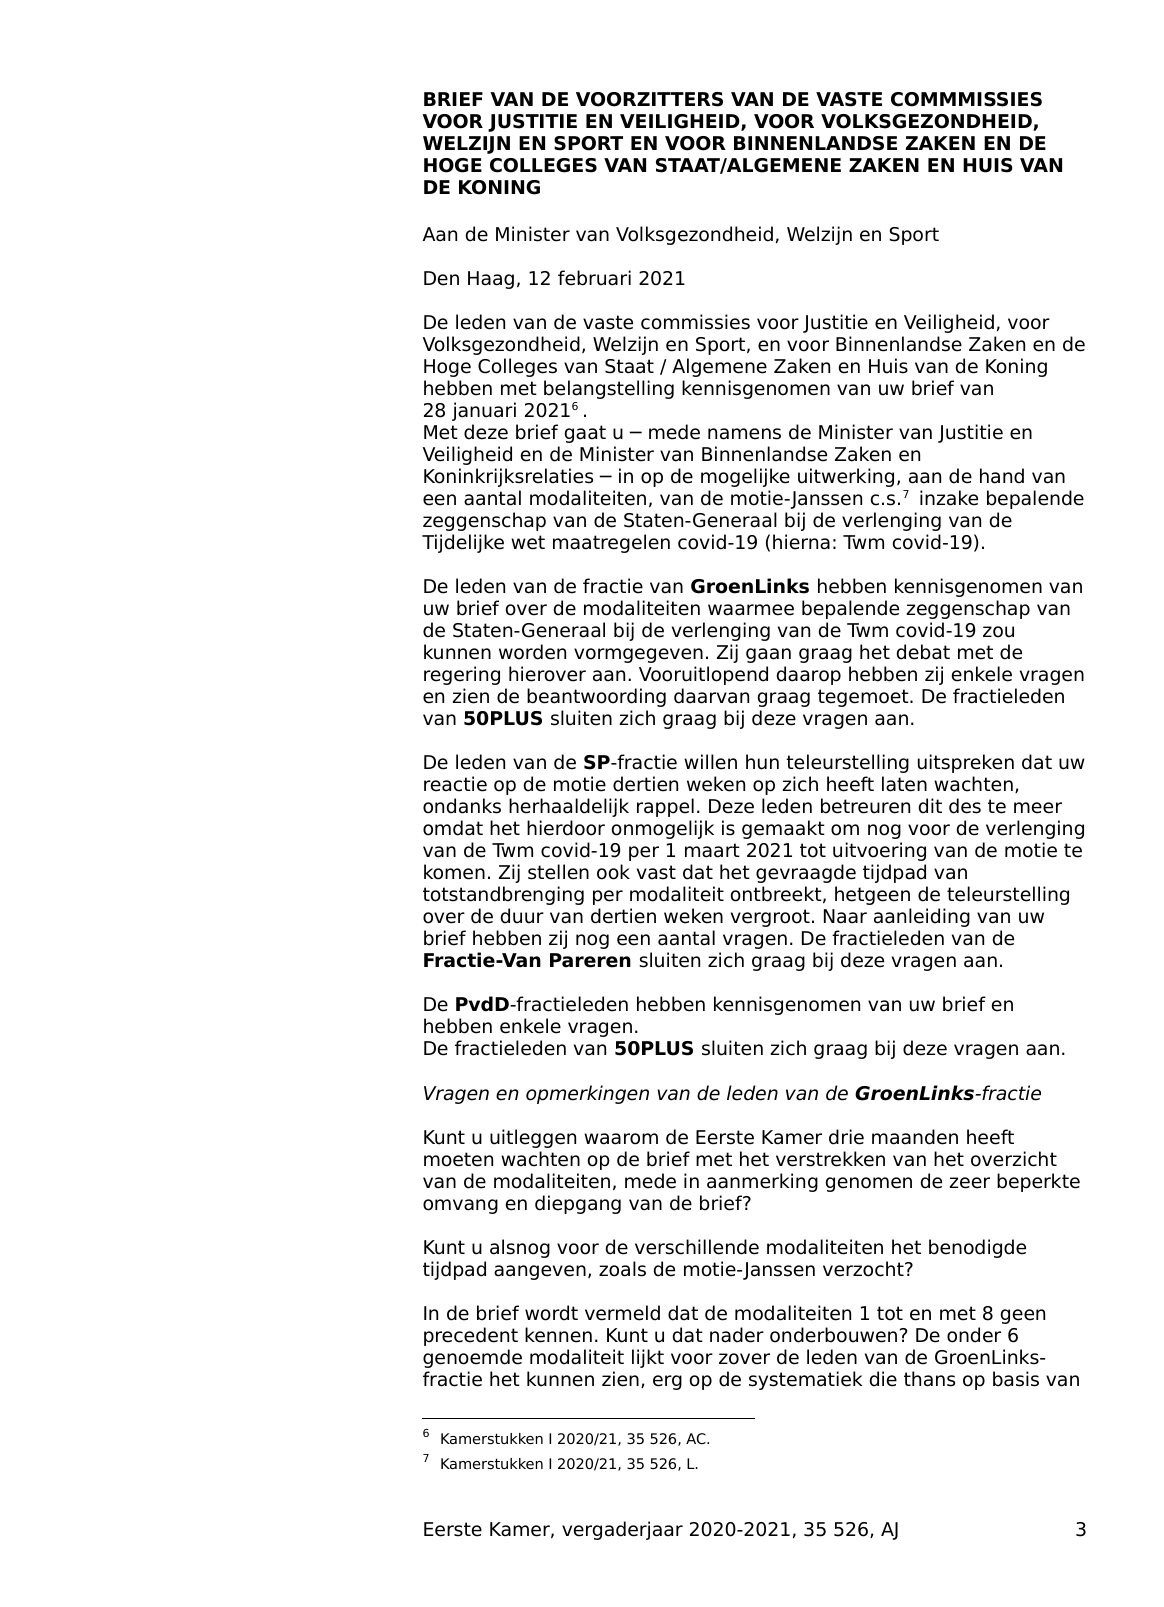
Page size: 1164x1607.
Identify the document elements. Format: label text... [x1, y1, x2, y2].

text De PvdD-fractieleden hebben kennisgenomen van uw brief en hebben enkele vragen. [422, 994, 1087, 1038]
text Aan de Minister van Volksgezondheid, Welzijn en Sport [422, 224, 1087, 246]
subtitle BRIEF VAN DE VOORZITTERS VAN DE VASTE COMMMISSIES VOOR JUSTITIE EN VEILIGHEID, VOOR VOLKSGEZONDHEID, WELZIJN EN SPORT EN VOOR BINNENLANDSE ZAKEN EN DE HOGE COLLEGES VAN STAAT/ALGEMENE ZAKEN EN HUIS VAN DE KONING [422, 89, 1087, 199]
text Met deze brief gaat u ─ mede namens de Minister van Justitie en Veiligheid en de Minister van Binnenlandse Zaken en Koninkrijksrelaties ─ in op de mogelijke uitwerking, aan de hand van een aantal modaliteiten, van de motie-Janssen c.s. inzake bepalende zeggenschap van de Staten-Generaal bij de verlenging van de Tijdelijke wet maatregelen covid-19 (hierna: Twm covid-19). [422, 422, 1087, 554]
text Kunt u alsnog voor de verschillende modaliteiten het benodigde tijdpad aangeven, zoals de motie-Janssen verzocht? [422, 1237, 1087, 1281]
text Kamerstukken I 2020/21, 35 526, L. [422, 1452, 1087, 1474]
text De leden van de vaste commissies voor Justitie en Veiligheid, voor Volksgezondheid, Welzijn en Sport, en voor Binnenlandse Zaken en de Hoge Colleges van Staat / Algemene Zaken en Huis van de Koning hebben met belangstelling kennisgenomen van uw brief van 28 januari 2021. [422, 312, 1087, 422]
subtitle Vragen en opmerkingen van de leden van de GroenLinks-fractie [422, 1082, 1087, 1104]
text In de brief wordt vermeld dat de modaliteiten 1 tot en met 8 geen precedent kennen. Kunt u dat nader onderbouwen? De onder 6 genoemde modaliteit lijkt voor zover de leden van de GroenLinks-fractie het kunnen zien, erg op de systematiek die thans op basis van [422, 1303, 1087, 1391]
text Den Haag, 12 februari 2021 [422, 268, 1087, 290]
text De leden van de SP-fractie willen hun teleurstelling uitspreken dat uw reactie op de motie dertien weken op zich heeft laten wachten, ondanks herhaaldelijk rappel. Deze leden betreuren dit des te meer omdat het hierdoor onmogelijk is gemaakt om nog voor de verlenging van de Twm covid-19 per 1 maart 2021 tot uitvoering van de motie te komen. Zij stellen ook vast dat het gevraagde tijdpad van totstandbrenging per modaliteit ontbreekt, hetgeen de teleurstelling over de duur van dertien weken vergroot. Naar aanleiding van uw brief hebben zij nog een aantal vragen. De fractieleden van de Fractie-Van Pareren sluiten zich graag bij deze vragen aan. [422, 752, 1087, 972]
text Kamerstukken I 2020/21, 35 526, AC. [422, 1427, 1087, 1449]
text De fractieleden van 50PLUS sluiten zich graag bij deze vragen aan. [422, 1038, 1087, 1060]
text De leden van de fractie van GroenLinks hebben kennisgenomen van uw brief over de modaliteiten waarmee bepalende zeggenschap van de Staten-Generaal bij de verlenging van de Twm covid-19 zou kunnen worden vormgegeven. Zij gaan graag het debat met de regering hierover aan. Vooruitlopend daarop hebben zij enkele vragen en zien de beantwoording daarvan graag tegemoet. De fractieleden van 50PLUS sluiten zich graag bij deze vragen aan. [422, 576, 1087, 730]
text Kunt u uitleggen waarom de Eerste Kamer drie maanden heeft moeten wachten op de brief met het verstrekken van het overzicht van de modaliteiten, mede in aanmerking genomen de zeer beperkte omvang en diepgang van de brief? [422, 1127, 1087, 1214]
